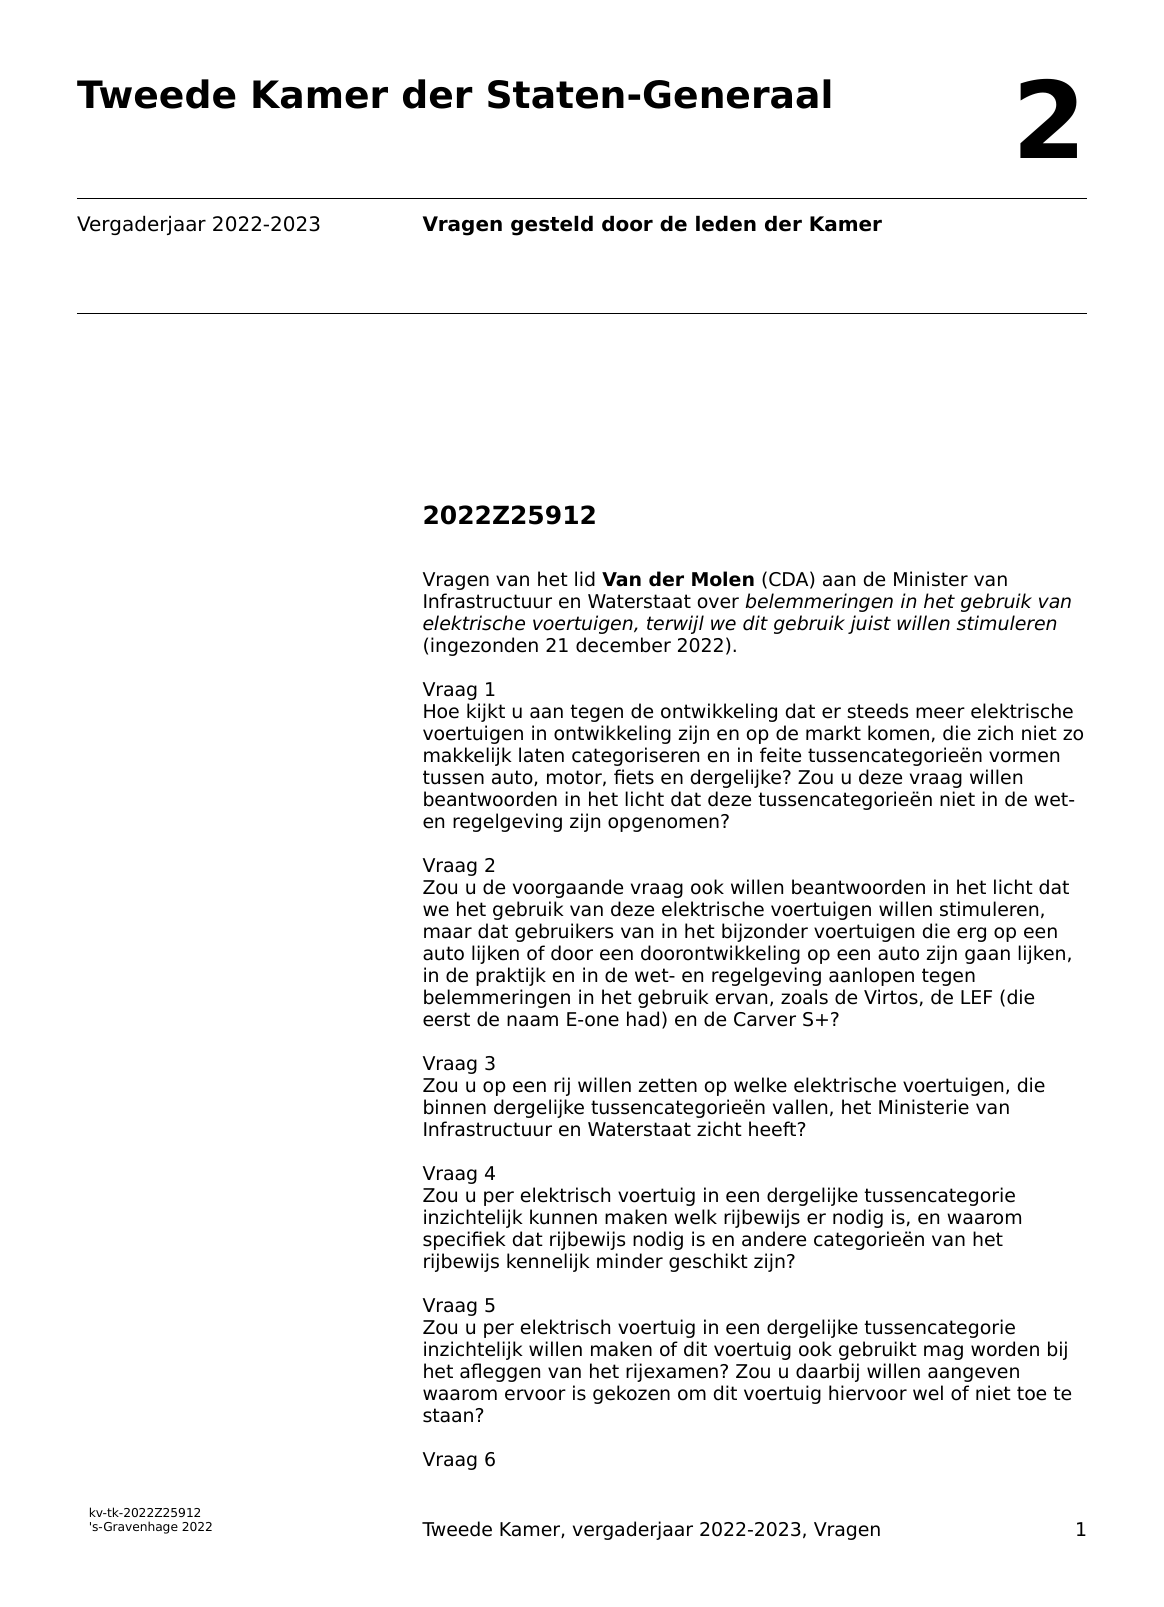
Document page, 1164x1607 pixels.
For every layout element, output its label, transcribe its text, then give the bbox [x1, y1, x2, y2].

text Vragen van het lid Van der Molen (CDA) aan de Minister van Infrastructuur en Waterstaat over belemmeringen in het gebruik van elektrische voertuigen, terwijl we dit gebruik juist willen stimuleren (ingezonden 21 december 2022). [422, 569, 1087, 657]
text Zou u per elektrisch voertuig in een dergelijke tussencategorie inzichtelijk kunnen maken welk rijbewijs er nodig is, en waarom specifiek dat rijbewijs nodig is en andere categorieën van het rijbewijs kennelijk minder geschikt zijn? [422, 1185, 1087, 1273]
text Vraag 6 [422, 1449, 1087, 1471]
text kv-tk-2022Z25912 [88, 1506, 323, 1520]
text Zou u per elektrisch voertuig in een dergelijke tussencategorie inzichtelijk willen maken of dit voertuig ook gebruikt mag worden bij het afleggen van het rijexamen? Zou u daarbij willen aangeven waarom ervoor is gekozen om dit voertuig hiervoor wel of niet toe te staan? [422, 1317, 1087, 1427]
table_cell Vergaderjaar 2022-2023 [77, 199, 422, 313]
text Vraag 1 [422, 679, 1087, 701]
table_cell Vragen gesteld door de leden der Kamer [422, 199, 1087, 313]
text Vraag 4 [422, 1163, 1087, 1185]
text Vraag 3 [422, 1053, 1087, 1075]
text Zou u op een rij willen zetten op welke elektrische voertuigen, die binnen dergelijke tussencategorieën vallen, het Ministerie van Infrastructuur en Waterstaat zicht heeft? [422, 1075, 1087, 1141]
text Vraag 5 [422, 1295, 1087, 1317]
table_header Tweede Kamer der Staten-Generaal [77, 59, 886, 198]
text Hoe kijkt u aan tegen de ontwikkeling dat er steeds meer elektrische voertuigen in ontwikkeling zijn en op de markt komen, die zich niet zo makkelijk laten categoriseren en in feite tussencategorieën vormen tussen auto, motor, fiets en dergelijke? Zou u deze vraag willen beantwoorden in het licht dat deze tussencategorieën niet in de wet- en regelgeving zijn opgenomen? [422, 701, 1087, 833]
text Zou u de voorgaande vraag ook willen beantwoorden in het licht dat we het gebruik van deze elektrische voertuigen willen stimuleren, maar dat gebruikers van in het bijzonder voertuigen die erg op een auto lijken of door een doorontwikkeling op een auto zijn gaan lijken, in de praktijk en in de wet- en regelgeving aanlopen tegen belemmeringen in het gebruik ervan, zoals de Virtos, de LEF (die eerst de naam E-one had) en de Carver S+? [422, 877, 1087, 1031]
text 2022Z25912 [422, 501, 1087, 531]
text Vraag 2 [422, 855, 1087, 877]
table_header 2 [886, 59, 1087, 198]
text 's-Gravenhage 2022 [88, 1520, 323, 1534]
